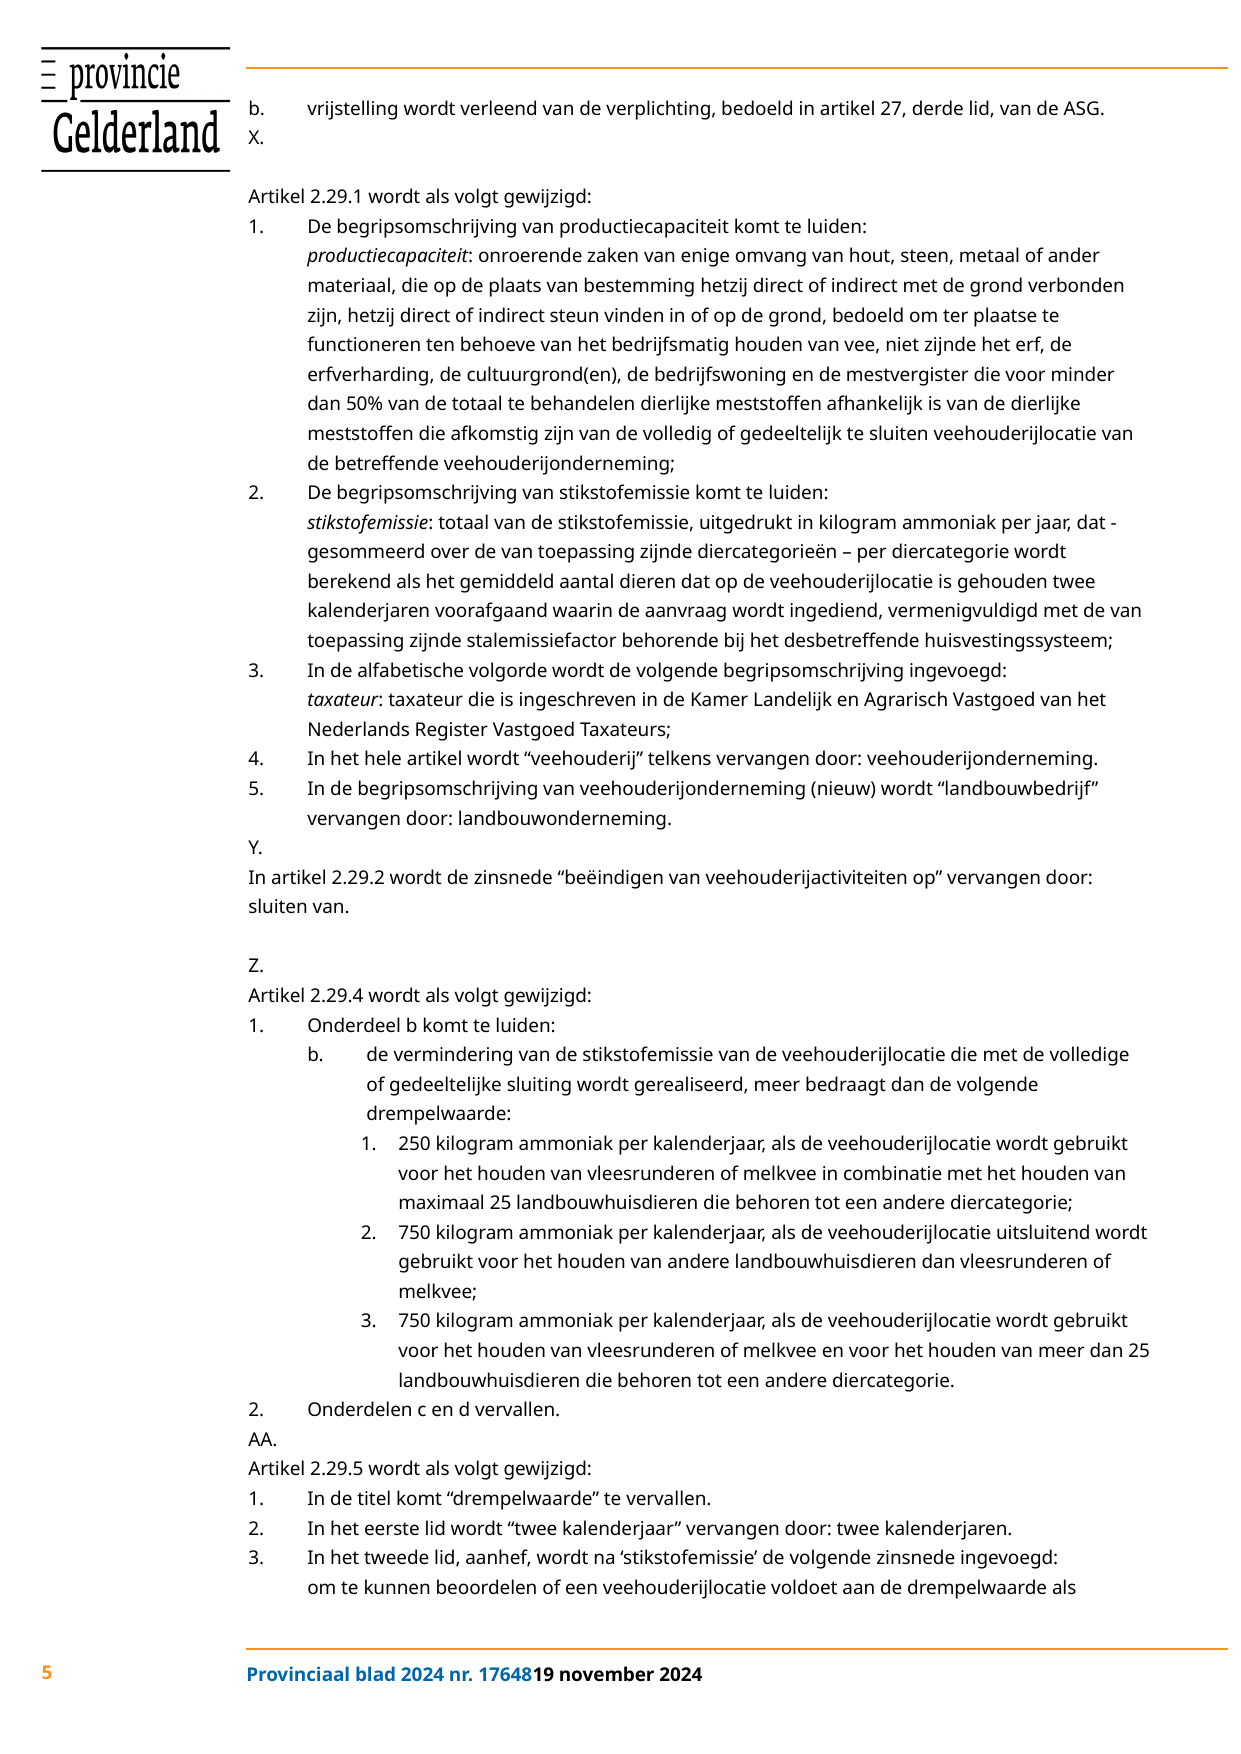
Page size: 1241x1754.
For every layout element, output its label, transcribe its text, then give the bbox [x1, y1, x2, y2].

text X. [248, 124, 1152, 150]
list In het tweede lid, aanhef, wordt na ‘stikstofemissie’ de volgende zinsnede ingevoegd: [248, 1544, 1152, 1570]
text Artikel 2.29.5 wordt als volgt gewijzigd: [248, 1456, 1152, 1481]
list Onderdeel b komt te luiden: [248, 1012, 1152, 1038]
picture [41, 47, 231, 172]
list om te kunnen beoordelen of een veehouderijlocatie voldoet aan de drempelwaarde als [248, 1574, 1152, 1600]
list De begripsomschrijving van productiecapaciteit komt te luiden: [248, 213, 1152, 239]
list 250 kilogram ammoniak per kalenderjaar, als de veehouderijlocatie wordt gebruikt voor het houden van vleesrunderen of melkvee in combinatie met het houden van maximaal 25 landbouwhuisdieren die behoren tot een andere diercategorie; [361, 1130, 1152, 1215]
text In artikel 2.29.2 wordt de zinsnede “beëindigen van veehouderijactiviteiten op” vervangen door: sluiten van. [248, 864, 1152, 919]
text Artikel 2.29.1 wordt als volgt gewijzigd: [248, 183, 1152, 209]
list 750 kilogram ammoniak per kalenderjaar, als de veehouderijlocatie wordt gebruikt voor het houden van vleesrunderen of melkvee en voor het houden van meer dan 25 landbouwhuisdieren die behoren tot een andere diercategorie. [361, 1308, 1152, 1393]
list taxateur: taxateur die is ingeschreven in de Kamer Landelijk en Agrarisch Vastgoed van het Nederlands Register Vastgoed Taxateurs; [248, 686, 1152, 742]
text Z. [248, 953, 1152, 978]
text Y. [248, 834, 1152, 860]
list vrijstelling wordt verleend van de verplichting, bedoeld in artikel 27, derde lid, van de ASG. [248, 95, 1152, 121]
list stikstofemissie: totaal van de stikstofemissie, uitgedrukt in kilogram ammoniak per jaar, dat - gesommeerd over de van toepassing zijnde diercategorieën – per diercategorie wordt berekend als het gemiddeld aantal dieren dat op de veehouderijlocatie is gehouden twee kalenderjaren voorafgaand waarin de aanvraag wordt ingediend, vermenigvuldigd met de van toepassing zijnde stalemissiefactor behorende bij het desbetreffende huisvestingssysteem; [248, 509, 1152, 653]
list In de begripsomschrijving van veehouderijonderneming (nieuw) wordt “landbouwbedrijf” vervangen door: landbouwonderneming. [248, 775, 1152, 831]
text Artikel 2.29.4 wordt als volgt gewijzigd: [248, 982, 1152, 1008]
list In het eerste lid wordt “twee kalenderjaar” vervangen door: twee kalenderjaren. [248, 1515, 1152, 1541]
text AA. [248, 1426, 1152, 1452]
list De begripsomschrijving van stikstofemissie komt te luiden: [248, 479, 1152, 505]
list productiecapaciteit: onroerende zaken van enige omvang van hout, steen, metaal of ander materiaal, die op de plaats van bestemming hetzij direct of indirect met de grond verbonden zijn, hetzij direct of indirect steun vinden in of op de grond, bedoeld om ter plaatse te functioneren ten behoeve van het bedrijfsmatig houden van vee, niet zijnde het erf, de erfverharding, de cultuurgrond(en), de bedrijfswoning en de mestvergister die voor minder dan 50% van de totaal te behandelen dierlijke meststoffen afhankelijk is van de dierlijke meststoffen die afkomstig zijn van de volledig of gedeeltelijk te sluiten veehouderijlocatie van de betreffende veehouderijonderneming; [248, 243, 1152, 476]
list In de titel komt “drempelwaarde” te vervallen. [248, 1485, 1152, 1511]
list 750 kilogram ammoniak per kalenderjaar, als de veehouderijlocatie uitsluitend wordt gebruikt voor het houden van andere landbouwhuisdieren dan vleesrunderen of melkvee; [361, 1219, 1152, 1304]
list Onderdelen c en d vervallen. [248, 1396, 1152, 1422]
list In de alfabetische volgorde wordt de volgende begripsomschrijving ingevoegd: [248, 657, 1152, 683]
list de vermindering van de stikstofemissie van de veehouderijlocatie die met de volledige of gedeeltelijke sluiting wordt gerealiseerd, meer bedraagt dan de volgende drempelwaarde: [307, 1041, 1152, 1126]
list In het hele artikel wordt “veehouderij” telkens vervangen door: veehouderijonderneming. [248, 746, 1152, 771]
